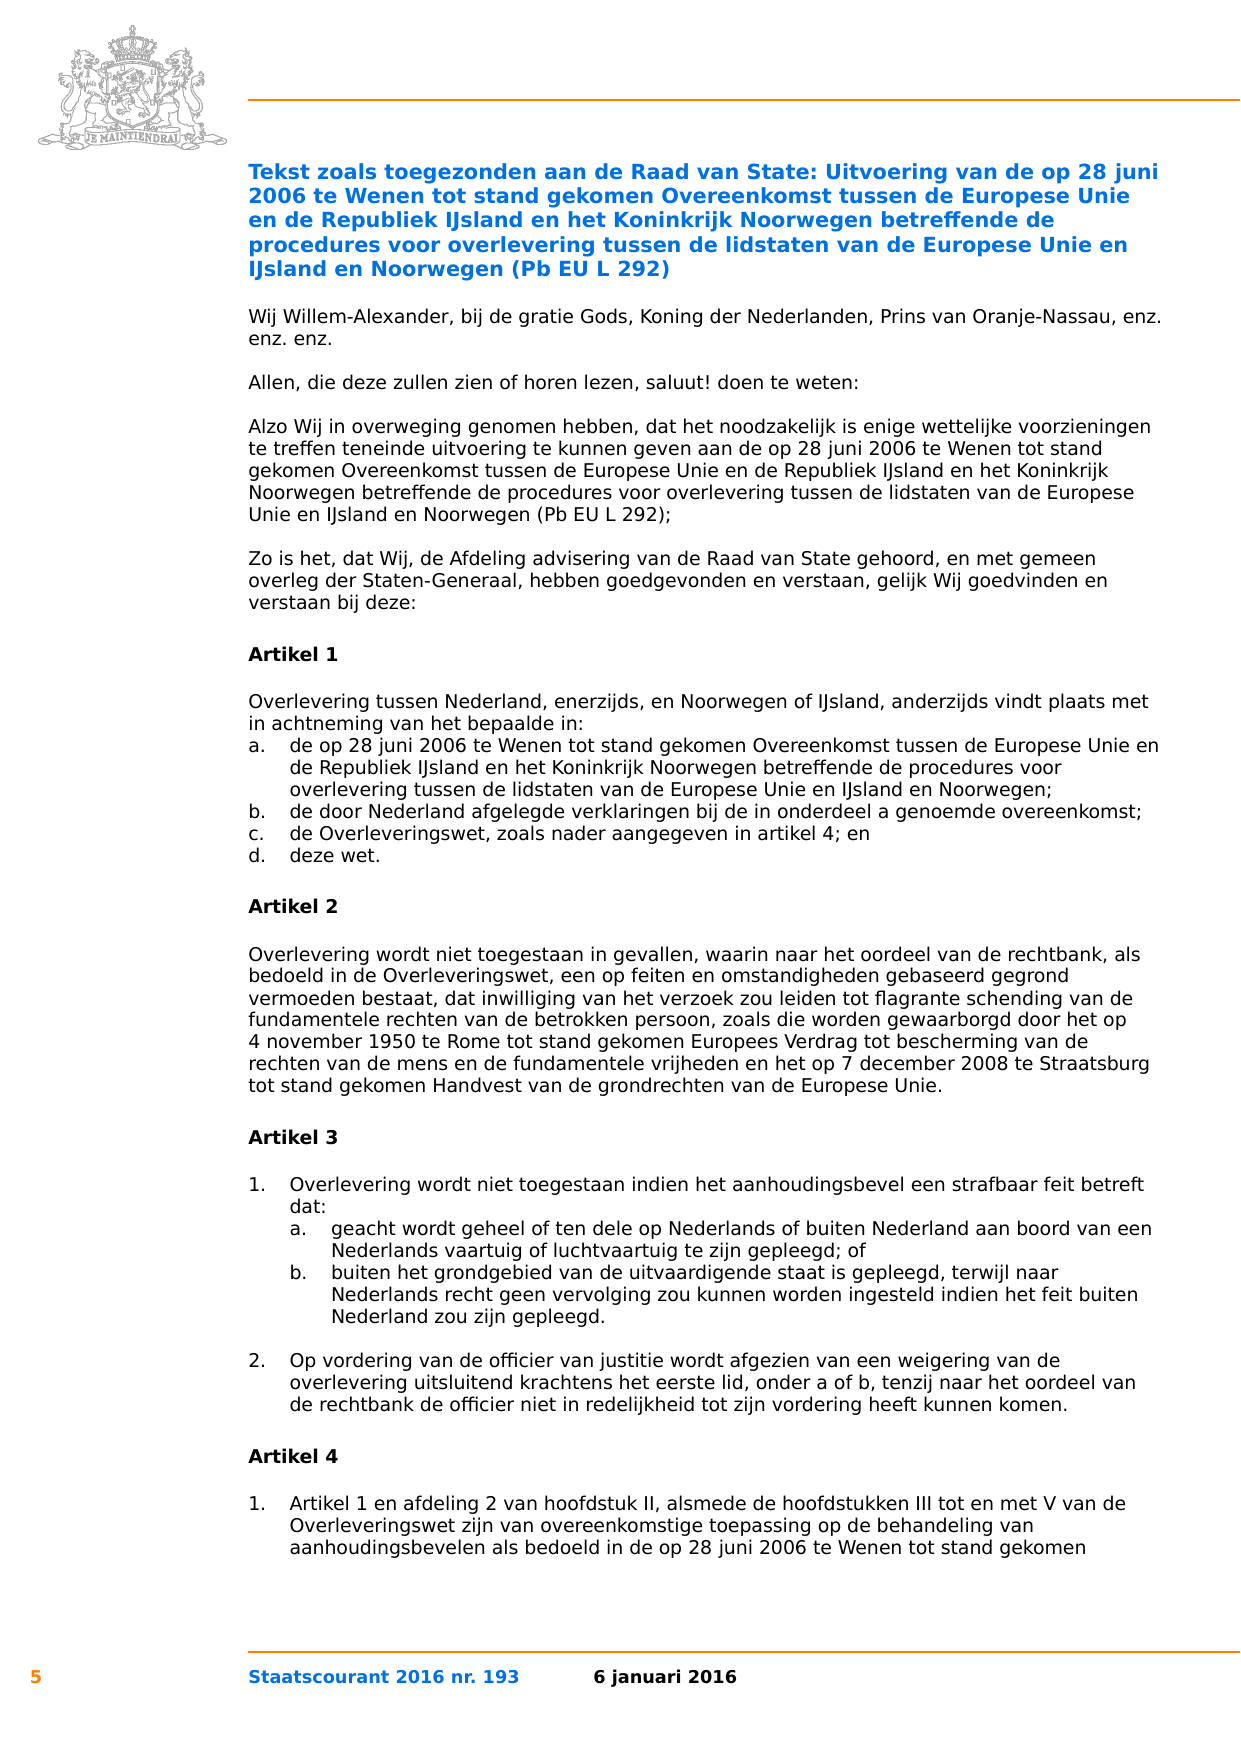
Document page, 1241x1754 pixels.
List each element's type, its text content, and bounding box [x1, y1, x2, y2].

text c. de Overleveringswet, zoals nader aangegeven in artikel 4; en [248, 822, 1163, 844]
subtitle Artikel 1 [248, 644, 1163, 666]
text Overlevering tussen Nederland, enerzijds, en Noorwegen of IJsland, anderzijds vindt plaats met in achtneming van het bepaalde in: [248, 691, 1163, 734]
text Zo is het, dat Wij, de Afdeling advisering van de Raad van State gehoord, en met gemeen overleg der Staten-Generaal, hebben goedgevonden en verstaan, gelijk Wij goedvinden en verstaan bij deze: [248, 548, 1163, 614]
text Overlevering wordt niet toegestaan in gevallen, waarin naar het oordeel van de rechtbank, als bedoeld in de Overleveringswet, een op feiten en omstandigheden gebaseerd gegrond vermoeden bestaat, dat inwilliging van het verzoek zou leiden tot flagrante schending van de fundamentele rechten van de betrokken persoon, zoals die worden gewaarborgd door het op 4 november 1950 te Rome tot stand gekomen Europees Verdrag tot bescherming van de rechten van de mens en de fundamentele vrijheden en het op 7 december 2008 te Straatsburg tot stand gekomen Handvest van de grondrechten van de Europese Unie. [248, 943, 1163, 1097]
text a. de op 28 juni 2006 te Wenen tot stand gekomen Overeenkomst tussen de Europese Unie en de Republiek IJsland en het Koninkrijk Noorwegen betreffende de procedures voor overlevering tussen de lidstaten van de Europese Unie en IJsland en Noorwegen; [248, 734, 1163, 801]
text 1. Artikel 1 en afdeling 2 van hoofdstuk II, alsmede de hoofdstukken III tot en met V van de Overleveringswet zijn van overeenkomstige toepassing op de behandeling van aanhoudingsbevelen als bedoeld in de op 28 juni 2006 te Wenen tot stand gekomen [248, 1493, 1163, 1559]
text Alzo Wij in overweging genomen hebben, dat het noodzakelijk is enige wettelijke voorzieningen te treffen teneinde uitvoering te kunnen geven aan de op 28 juni 2006 te Wenen tot stand gekomen Overeenkomst tussen de Europese Unie en de Republiek IJsland en het Koninkrijk Noorwegen betreffende de procedures voor overlevering tussen de lidstaten van de Europese Unie en IJsland en Noorwegen (Pb EU L 292); [248, 416, 1163, 526]
text 1. Overlevering wordt niet toegestaan indien het aanhoudingsbevel een strafbaar feit betreft dat: [248, 1174, 1163, 1218]
picture [38, 25, 227, 150]
text Allen, die deze zullen zien of horen lezen, saluut! doen te weten: [248, 372, 1163, 394]
text b. buiten het grondgebied van de uitvaardigende staat is gepleegd, terwijl naar Nederlands recht geen vervolging zou kunnen worden ingesteld indien het feit buiten Nederland zou zijn gepleegd. [289, 1262, 1163, 1328]
subtitle Artikel 3 [248, 1127, 1163, 1149]
text a. geacht wordt geheel of ten dele op Nederlands of buiten Nederland aan boord van een Nederlands vaartuig of luchtvaartuig te zijn gepleegd; of [289, 1218, 1163, 1262]
text b. de door Nederland afgelegde verklaringen bij de in onderdeel a genoemde overeenkomst; [248, 801, 1163, 822]
subtitle Artikel 2 [248, 896, 1163, 918]
text 2. Op vordering van de officier van justitie wordt afgezien van een weigering van de overlevering uitsluitend krachtens het eerste lid, onder a of b, tenzij naar het oordeel van de rechtbank de officier niet in redelijkheid tot zijn vordering heeft kunnen komen. [248, 1350, 1163, 1416]
text d. deze wet. [248, 844, 1163, 866]
subtitle Artikel 4 [248, 1446, 1163, 1468]
subtitle Tekst zoals toegezonden aan de Raad van State: Uitvoering van de op 28 juni 2006 te Wenen tot stand gekomen Overeenkomst tussen de Europese Unie en de Republiek IJsland en het Koninkrijk Noorwegen betreffende de procedures voor overlevering tussen de lidstaten van de Europese Unie en IJsland en Noorwegen (Pb EU L 292) [248, 160, 1163, 281]
text Wij Willem-Alexander, bij de gratie Gods, Koning der Nederlanden, Prins van Oranje-Nassau, enz. enz. enz. [248, 306, 1163, 350]
